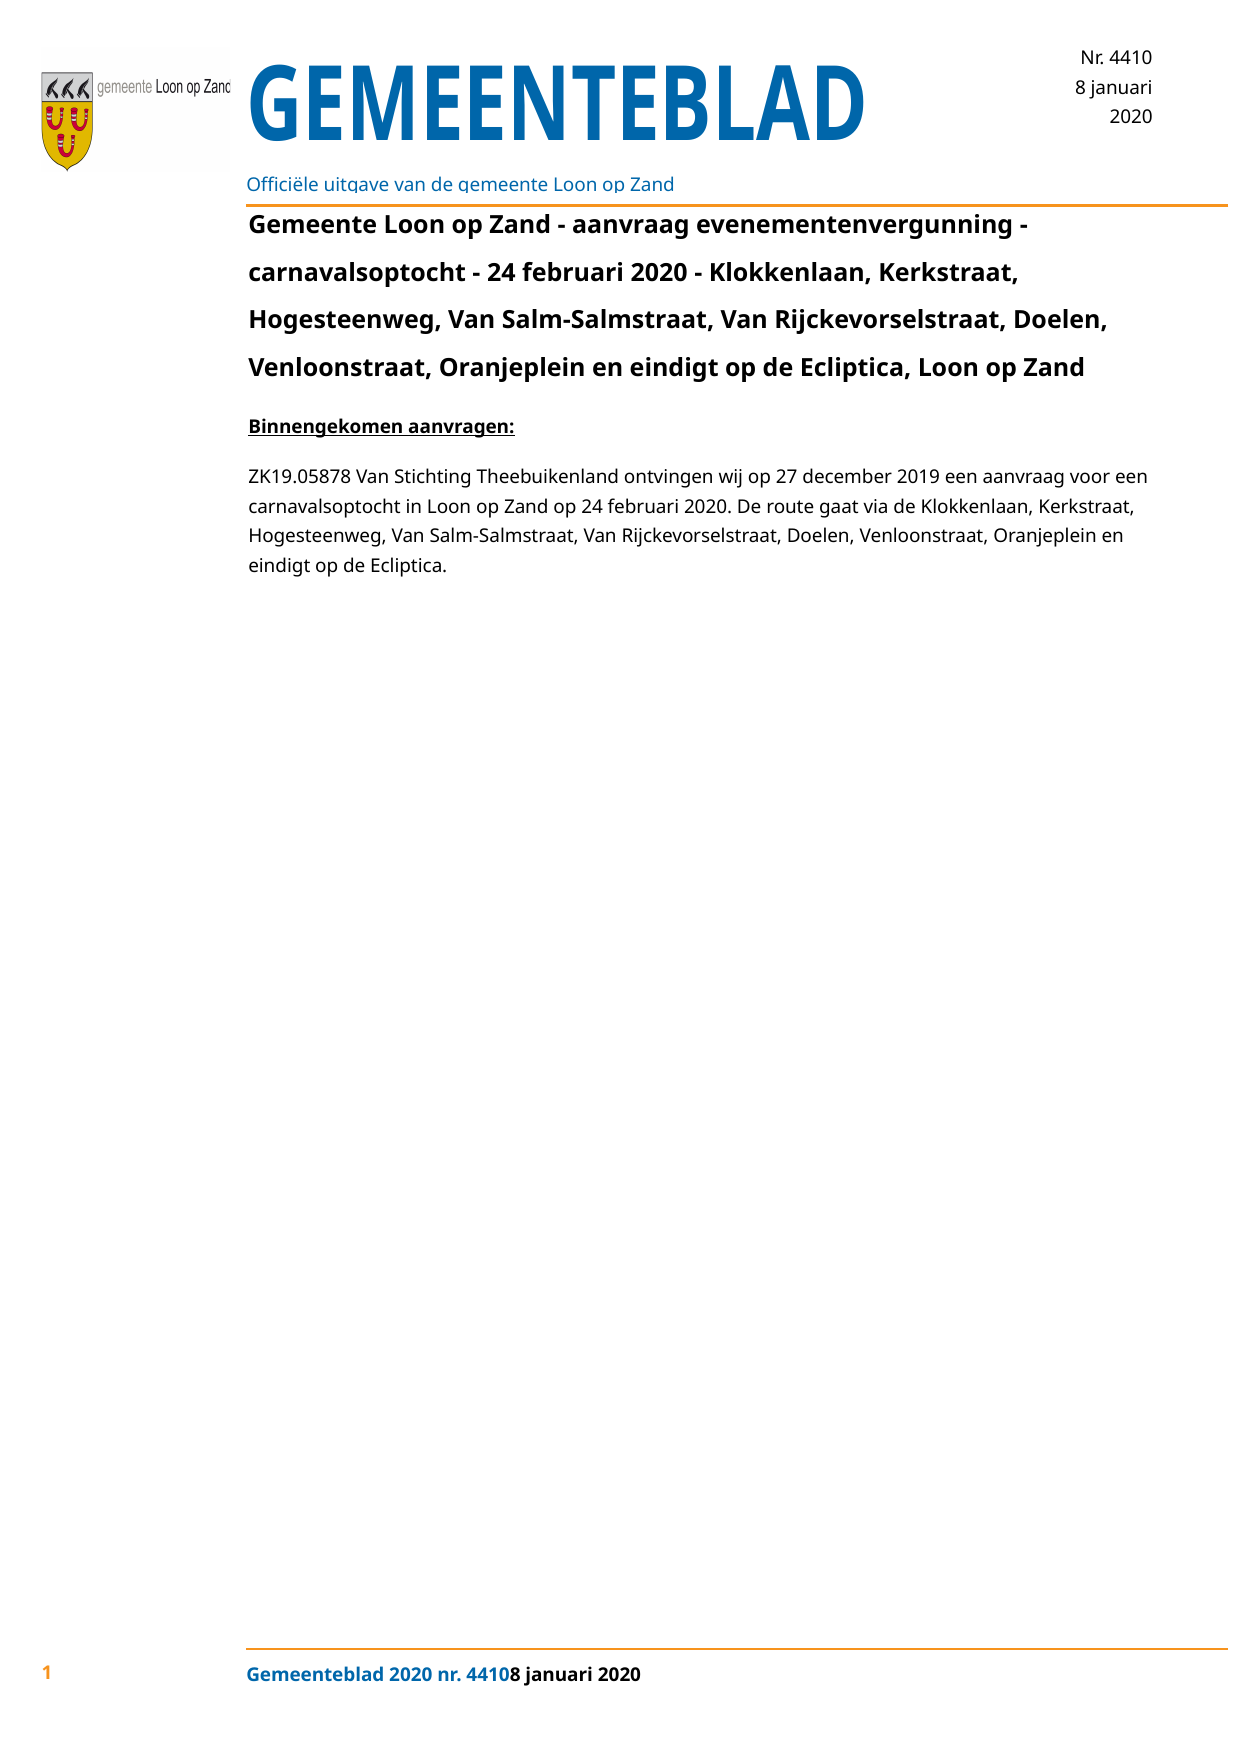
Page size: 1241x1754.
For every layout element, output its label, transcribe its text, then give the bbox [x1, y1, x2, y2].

text Binnengekomen aanvragen: [248, 413, 1152, 439]
text ZK19.05878 Van Stichting Theebuikenland ontvingen wij op 27 december 2019 een aanvraag voor een carnavalsoptocht in Loon op Zand op 24 februari 2020. De route gaat via de Klokkenlaan, Kerkstraat, Hogesteenweg, Van Salm-Salmstraat, Van Rijckevorselstraat, Doelen, Venloonstraat, Oranjeplein en eindigt op de Ecliptica. [248, 463, 1152, 578]
text Gemeente Loon op Zand - aanvraag evenementenvergunning - carnavalsoptocht - 24 februari 2020 - Klokkenlaan, Kerkstraat, Hogesteenweg, Van Salm-Salmstraat, Van Rijckevorselstraat, Doelen, Venloonstraat, Oranjeplein en eindigt op de Ecliptica, Loon op Zand [248, 207, 1152, 384]
picture [41, 47, 231, 172]
